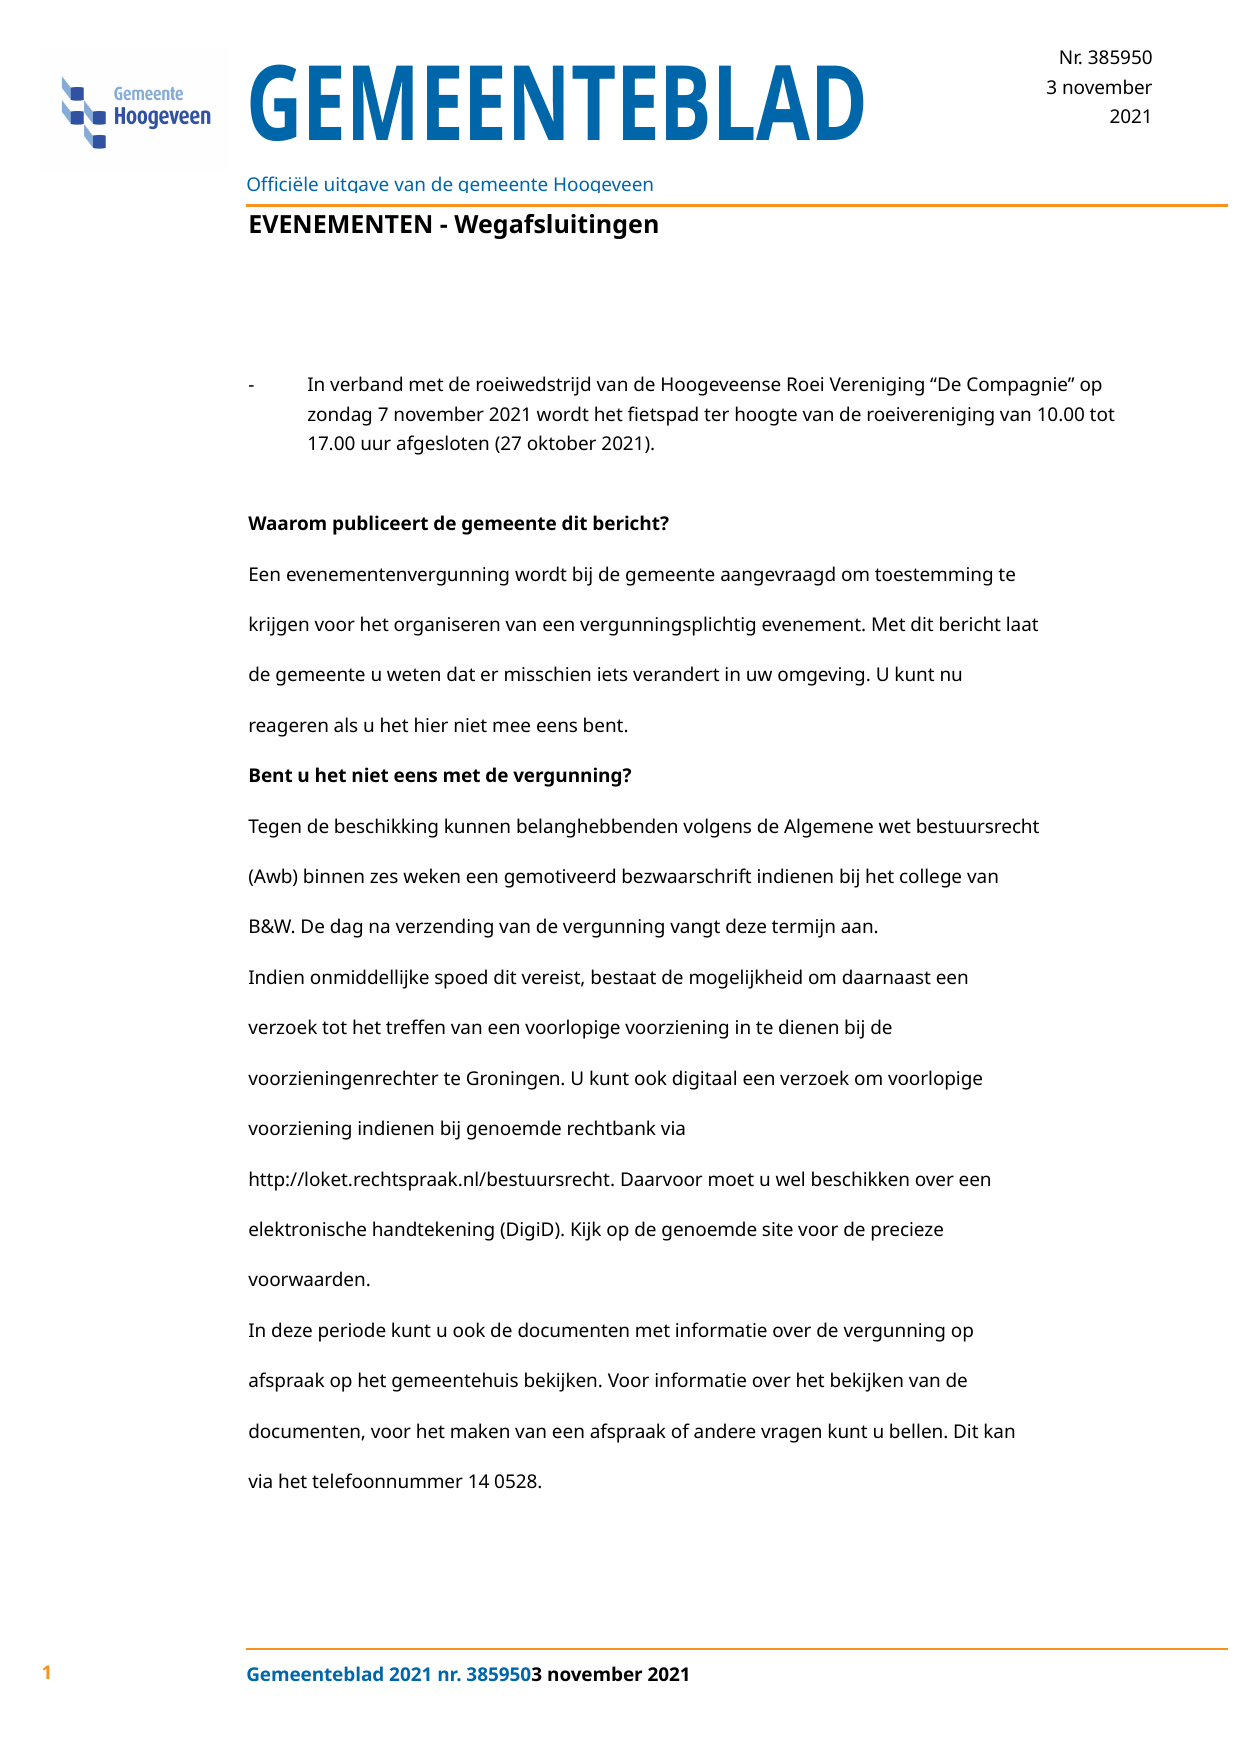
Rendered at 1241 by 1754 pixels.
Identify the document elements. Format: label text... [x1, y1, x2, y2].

text Indien onmiddellijke spoed dit vereist, bestaat de mogelijkheid om daarnaast een [248, 964, 1152, 990]
text Waarom publiceert de gemeente dit bericht? [248, 510, 1152, 536]
text verzoek tot het treffen van een voorlopige voorziening in te dienen bij de [248, 1014, 1152, 1040]
text http://loket.rechtspraak.nl/bestuursrecht. Daarvoor moet u wel beschikken over een [248, 1166, 1152, 1191]
text documenten, voor het maken van een afspraak of andere vragen kunt u bellen. Dit kan [248, 1418, 1152, 1443]
list In verband met de roeiwedstrijd van de Hoogeveense Roei Vereniging “De Compagnie” op zondag 7 november 2021 wordt het fietspad ter hoogte van de roeivereniging van 10.00 tot 17.00 uur afgesloten (27 oktober 2021). [248, 371, 1152, 456]
text EVENEMENTEN - Wegafsluitingen [248, 207, 1152, 241]
text (Awb) binnen zes weken een gemotiveerd bezwaarschrift indienen bij het college van [248, 863, 1152, 889]
text Een evenementenvergunning wordt bij de gemeente aangevraagd om toestemming te [248, 561, 1152, 586]
text Tegen de beschikking kunnen belanghebbenden volgens de Algemene wet bestuursrecht [248, 813, 1152, 838]
text Bent u het niet eens met de vergunning? [248, 762, 1152, 788]
text voorwaarden. [248, 1267, 1152, 1292]
text krijgen voor het organiseren van een vergunningsplichtig evenement. Met dit bericht laat [248, 611, 1152, 637]
text In deze periode kunt u ook de documenten met informatie over de vergunning op [248, 1317, 1152, 1343]
text elektronische handtekening (DigiD). Kijk op de genoemde site voor de precieze [248, 1216, 1152, 1242]
text reageren als u het hier niet mee eens bent. [248, 712, 1152, 738]
picture [41, 47, 231, 172]
text B&W. De dag na verzending van de vergunning vangt deze termijn aan. [248, 914, 1152, 939]
text voorziening indienen bij genoemde rechtbank via [248, 1115, 1152, 1141]
text voorzieningenrechter te Groningen. U kunt ook digitaal een verzoek om voorlopige [248, 1065, 1152, 1091]
text de gemeente u weten dat er misschien iets verandert in uw omgeving. U kunt nu [248, 662, 1152, 687]
text afspraak op het gemeentehuis bekijken. Voor informatie over het bekijken van de [248, 1367, 1152, 1393]
text via het telefoonnummer 14 0528. [248, 1468, 1152, 1494]
